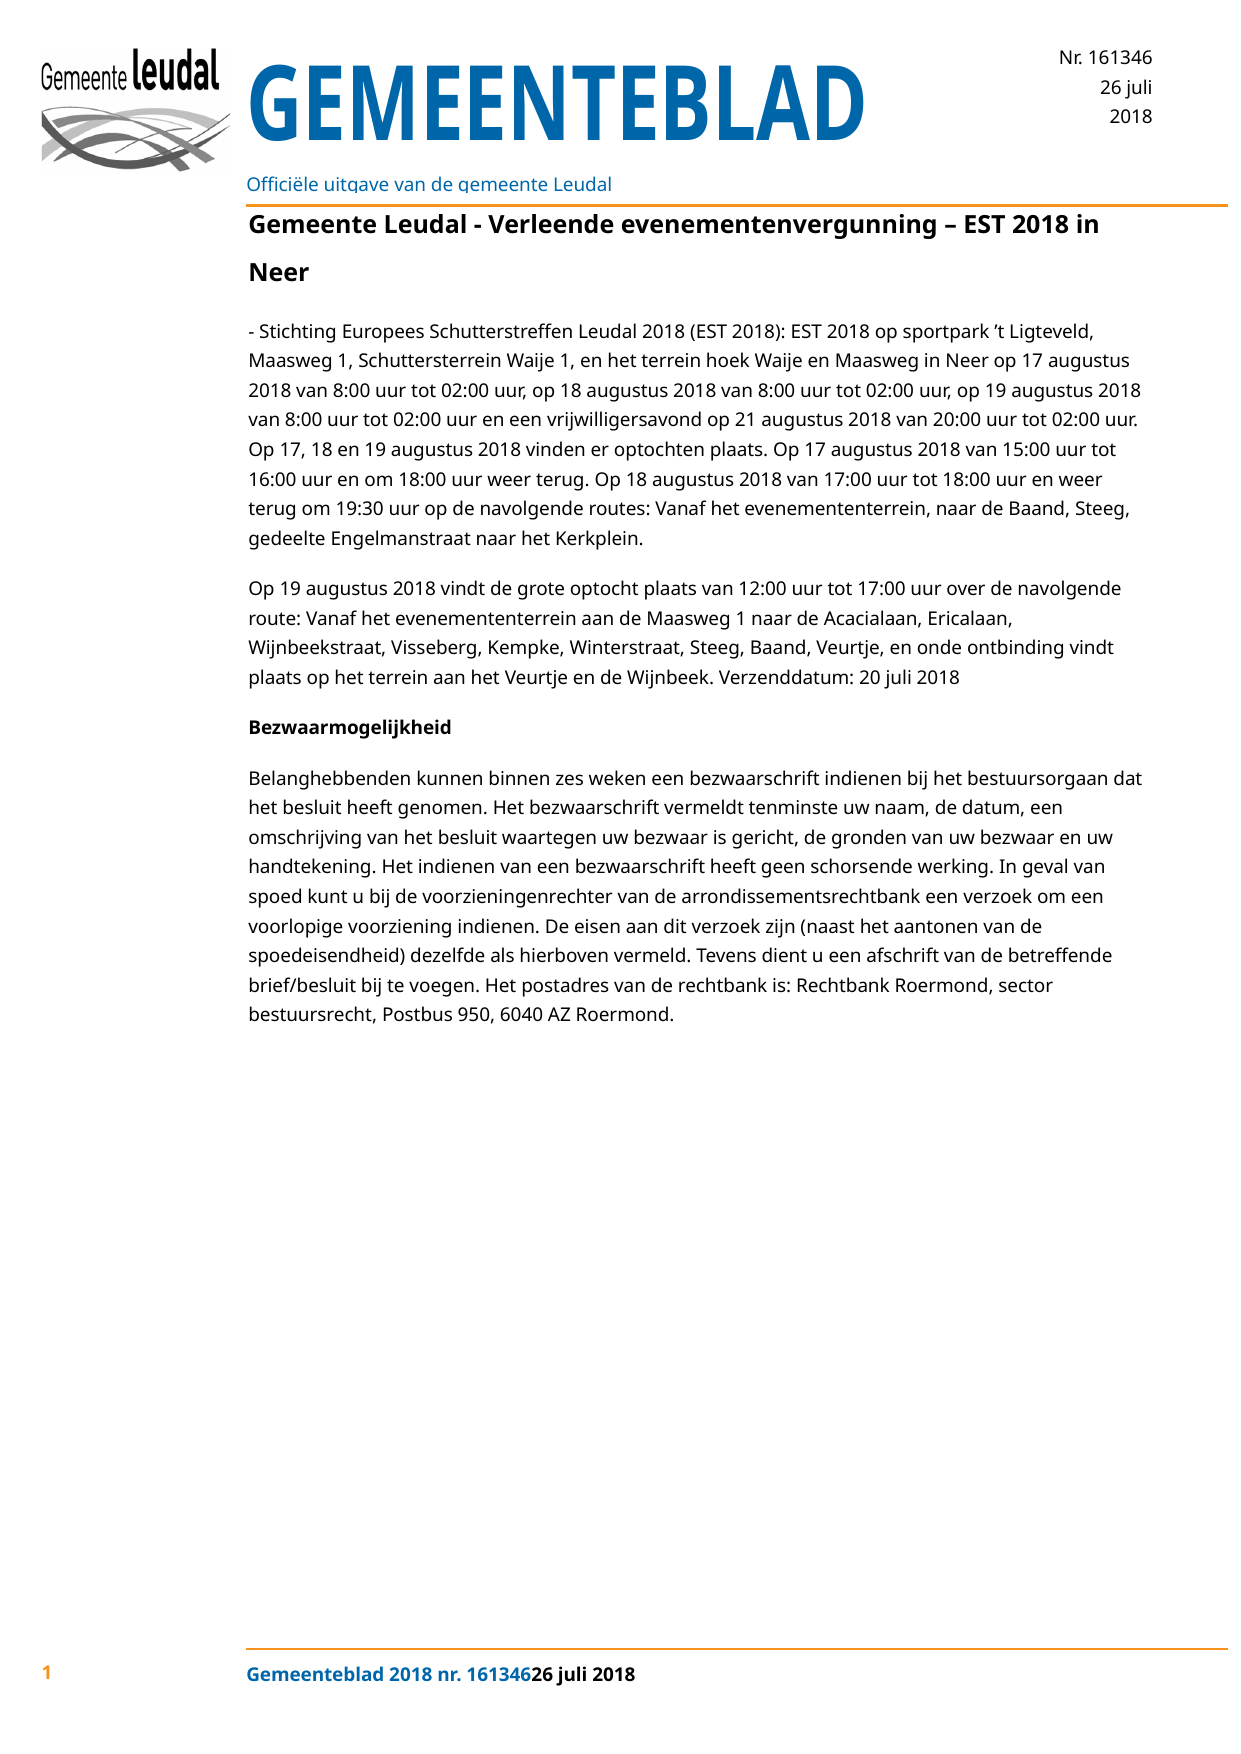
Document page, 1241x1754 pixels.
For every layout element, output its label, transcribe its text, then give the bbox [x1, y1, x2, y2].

text Gemeente Leudal - Verleende evenementenvergunning – EST 2018 in Neer [248, 207, 1152, 288]
text - Stichting Europees Schutterstreffen Leudal 2018 (EST 2018): EST 2018 op sportpark ’t Ligteveld, Maasweg 1, Schuttersterrein Waije 1, en het terrein hoek Waije en Maasweg in Neer op 17 augustus 2018 van 8:00 uur tot 02:00 uur, op 18 augustus 2018 van 8:00 uur tot 02:00 uur, op 19 augustus 2018 van 8:00 uur tot 02:00 uur en een vrijwilligersavond op 21 augustus 2018 van 20:00 uur tot 02:00 uur. Op 17, 18 en 19 augustus 2018 vinden er optochten plaats. Op 17 augustus 2018 van 15:00 uur tot 16:00 uur en om 18:00 uur weer terug. Op 18 augustus 2018 van 17:00 uur tot 18:00 uur en weer terug om 19:30 uur op de navolgende routes: Vanaf het evenemententerrein, naar de Baand, Steeg, gedeelte Engelmanstraat naar het Kerkplein. [248, 318, 1152, 551]
text Bezwaarmogelijkheid [248, 714, 1152, 740]
picture [41, 47, 231, 172]
text Op 19 augustus 2018 vindt de grote optocht plaats van 12:00 uur tot 17:00 uur over de navolgende route: Vanaf het evenemententerrein aan de Maasweg 1 naar de Acacialaan, Ericalaan, Wijnbeekstraat, Visseberg, Kempke, Winterstraat, Steeg, Baand, Veurtje, en onde ontbinding vindt plaats op het terrein aan het Veurtje en de Wijnbeek. Verzenddatum: 20 juli 2018 [248, 575, 1152, 690]
text Belanghebbenden kunnen binnen zes weken een bezwaarschrift indienen bij het bestuursorgaan dat het besluit heeft genomen. Het bezwaarschrift vermeldt tenminste uw naam, de datum, een omschrijving van het besluit waartegen uw bezwaar is gericht, de gronden van uw bezwaar en uw handtekening. Het indienen van een bezwaarschrift heeft geen schorsende werking. In geval van spoed kunt u bij de voorzieningenrechter van de arrondissementsrechtbank een verzoek om een voorlopige voorziening indienen. De eisen aan dit verzoek zijn (naast het aantonen van de spoedeisendheid) dezelfde als hierboven vermeld. Tevens dient u een afschrift van de betreffende brief/besluit bij te voegen. Het postadres van de rechtbank is: Rechtbank Roermond, sector bestuursrecht, Postbus 950, 6040 AZ Roermond. [248, 765, 1152, 1027]
